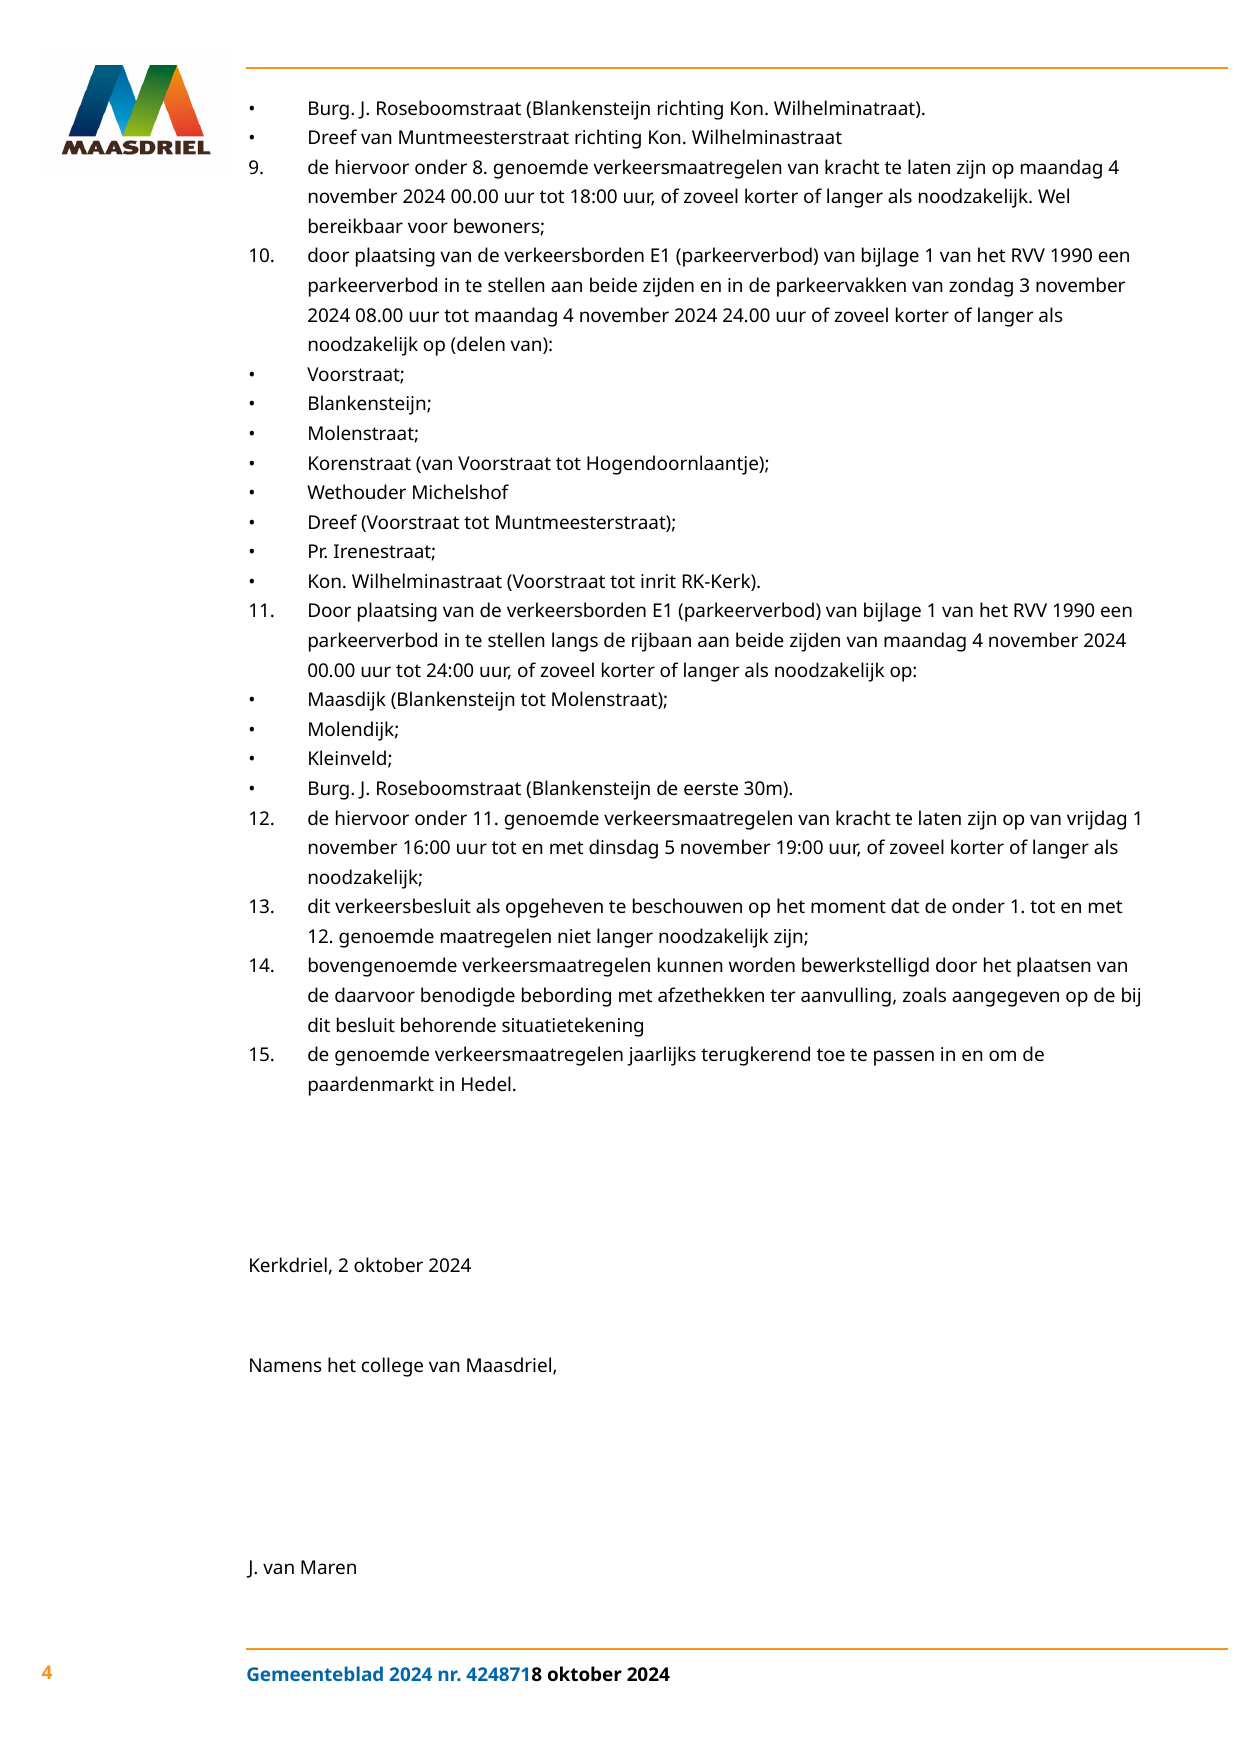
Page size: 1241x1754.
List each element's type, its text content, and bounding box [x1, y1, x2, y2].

list Voorstraat; [248, 361, 1152, 387]
list Blankensteijn; [248, 391, 1152, 416]
list Kon. Wilhelminastraat (Voorstraat tot inrit RK-Kerk). [248, 568, 1152, 594]
text Kerkdriel, 2 oktober 2024 [248, 1252, 1152, 1278]
list Burg. J. Roseboomstraat (Blankensteijn de eerste 30m). [248, 775, 1152, 801]
list Maasdijk (Blankensteijn tot Molenstraat); [248, 686, 1152, 712]
list Molenstraat; [248, 420, 1152, 446]
list Korenstraat (van Voorstraat tot Hogendoornlaantje); [248, 450, 1152, 476]
list de genoemde verkeersmaatregelen jaarlijks terugkerend toe te passen in en om de paardenmarkt in Hedel. [248, 1041, 1152, 1097]
list Door plaatsing van de verkeersborden E1 (parkeerverbod) van bijlage 1 van het RVV 1990 een parkeerverbod in te stellen langs de rijbaan aan beide zijden van maandag 4 november 2024 00.00 uur tot 24:00 uur, of zoveel korter of langer als noodzakelijk op: [248, 598, 1152, 683]
list door plaatsing van de verkeersborden E1 (parkeerverbod) van bijlage 1 van het RVV 1990 een parkeerverbod in te stellen aan beide zijden en in de parkeervakken van zondag 3 november 2024 08.00 uur tot maandag 4 november 2024 24.00 uur of zoveel korter of langer als noodzakelijk op (delen van): [248, 243, 1152, 357]
list de hiervoor onder 11. genoemde verkeersmaatregelen van kracht te laten zijn op van vrijdag 1 november 16:00 uur tot en met dinsdag 5 november 19:00 uur, of zoveel korter of langer als noodzakelijk; [248, 805, 1152, 890]
list Pr. Irenestraat; [248, 538, 1152, 564]
picture [41, 47, 231, 172]
list Wethouder Michelshof [248, 479, 1152, 505]
list Molendijk; [248, 716, 1152, 742]
list Burg. J. Roseboomstraat (Blankensteijn richting Kon. Wilhelminatraat). [248, 95, 1152, 121]
list dit verkeersbesluit als opgeheven te beschouwen op het moment dat de onder 1. tot en met 12. genoemde maatregelen niet langer noodzakelijk zijn; [248, 893, 1152, 949]
list Kleinveld; [248, 746, 1152, 771]
list bovengenoemde verkeersmaatregelen kunnen worden bewerkstelligd door het plaatsen van de daarvoor benodigde bebording met afzethekken ter aanvulling, zoals aangegeven op de bij dit besluit behorende situatietekening [248, 953, 1152, 1038]
list Dreef van Muntmeesterstraat richting Kon. Wilhelminastraat [248, 124, 1152, 150]
list Dreef (Voorstraat tot Muntmeesterstraat); [248, 509, 1152, 535]
text Namens het college van Maasdriel, [248, 1353, 1152, 1378]
text J. van Maren [248, 1554, 1152, 1580]
list de hiervoor onder 8. genoemde verkeersmaatregelen van kracht te laten zijn op maandag 4 november 2024 00.00 uur tot 18:00 uur, of zoveel korter of langer als noodzakelijk. Wel bereikbaar voor bewoners; [248, 154, 1152, 239]
